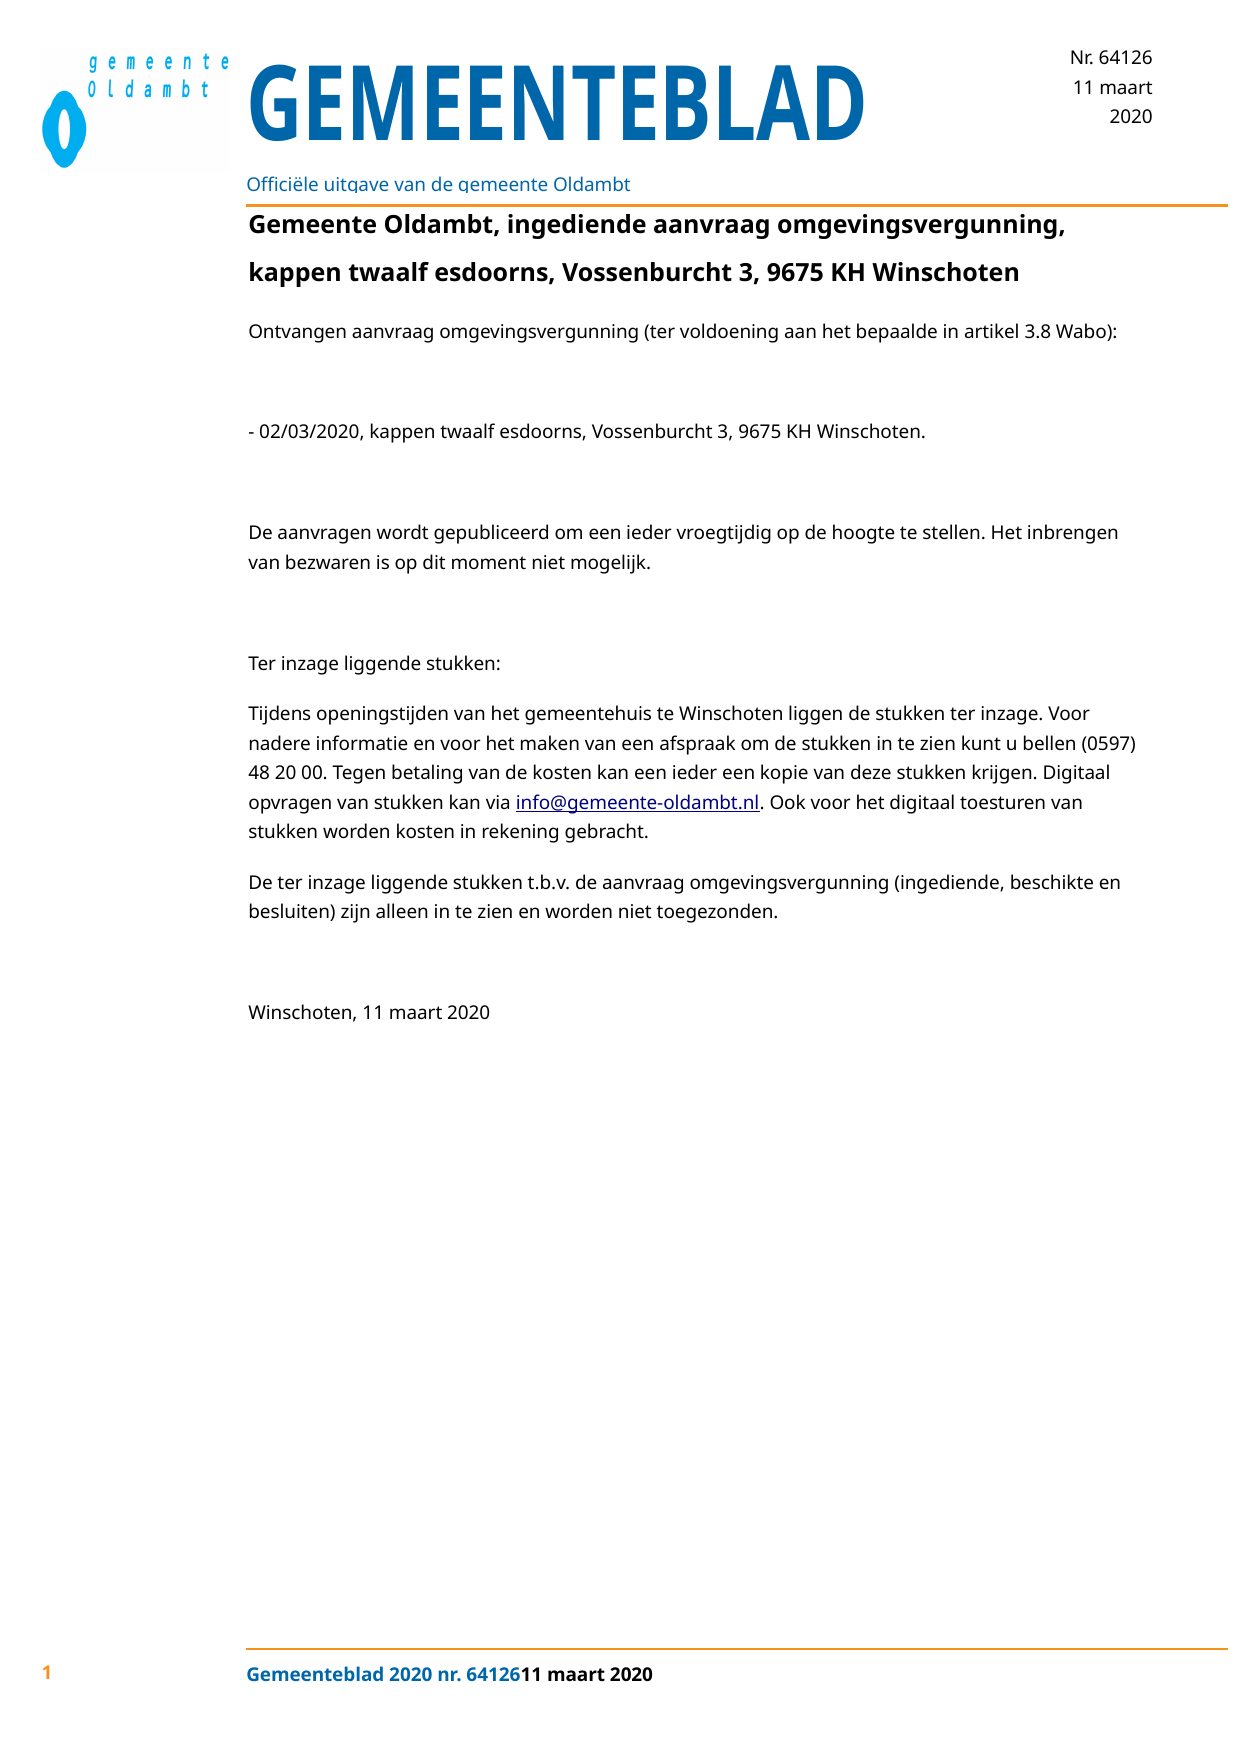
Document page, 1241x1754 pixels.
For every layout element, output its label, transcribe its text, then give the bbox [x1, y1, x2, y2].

text - 02/03/2020, kappen twaalf esdoorns, Vossenburcht 3, 9675 KH Winschoten. [248, 419, 1152, 444]
text Ontvangen aanvraag omgevingsvergunning (ter voldoening aan het bepaalde in artikel 3.8 Wabo): [248, 318, 1152, 344]
text Winschoten, 11 maart 2020 [248, 999, 1152, 1025]
picture [41, 47, 231, 172]
text Gemeente Oldambt, ingediende aanvraag omgevingsvergunning, kappen twaalf esdoorns, Vossenburcht 3, 9675 KH Winschoten [248, 207, 1152, 288]
text De aanvragen wordt gepubliceerd om een ieder vroegtijdig op de hoogte te stellen. Het inbrengen van bezwaren is op dit moment niet mogelijk. [248, 519, 1152, 575]
text Tijdens openingstijden van het gemeentehuis te Winschoten liggen de stukken ter inzage. Voor nadere informatie en voor het maken van een afspraak om de stukken in te zien kunt u bellen (0597) 48 20 00. Tegen betaling van de kosten kan een ieder een kopie van deze stukken krijgen. Digitaal opvragen van stukken kan via info@gemeente-oldambt.nl. Ook voor het digitaal toesturen van stukken worden kosten in rekening gebracht. [248, 700, 1152, 844]
text Ter inzage liggende stukken: [248, 650, 1152, 676]
text De ter inzage liggende stukken t.b.v. de aanvraag omgevingsvergunning (ingediende, beschikte en besluiten) zijn alleen in te zien en worden niet toegezonden. [248, 869, 1152, 924]
